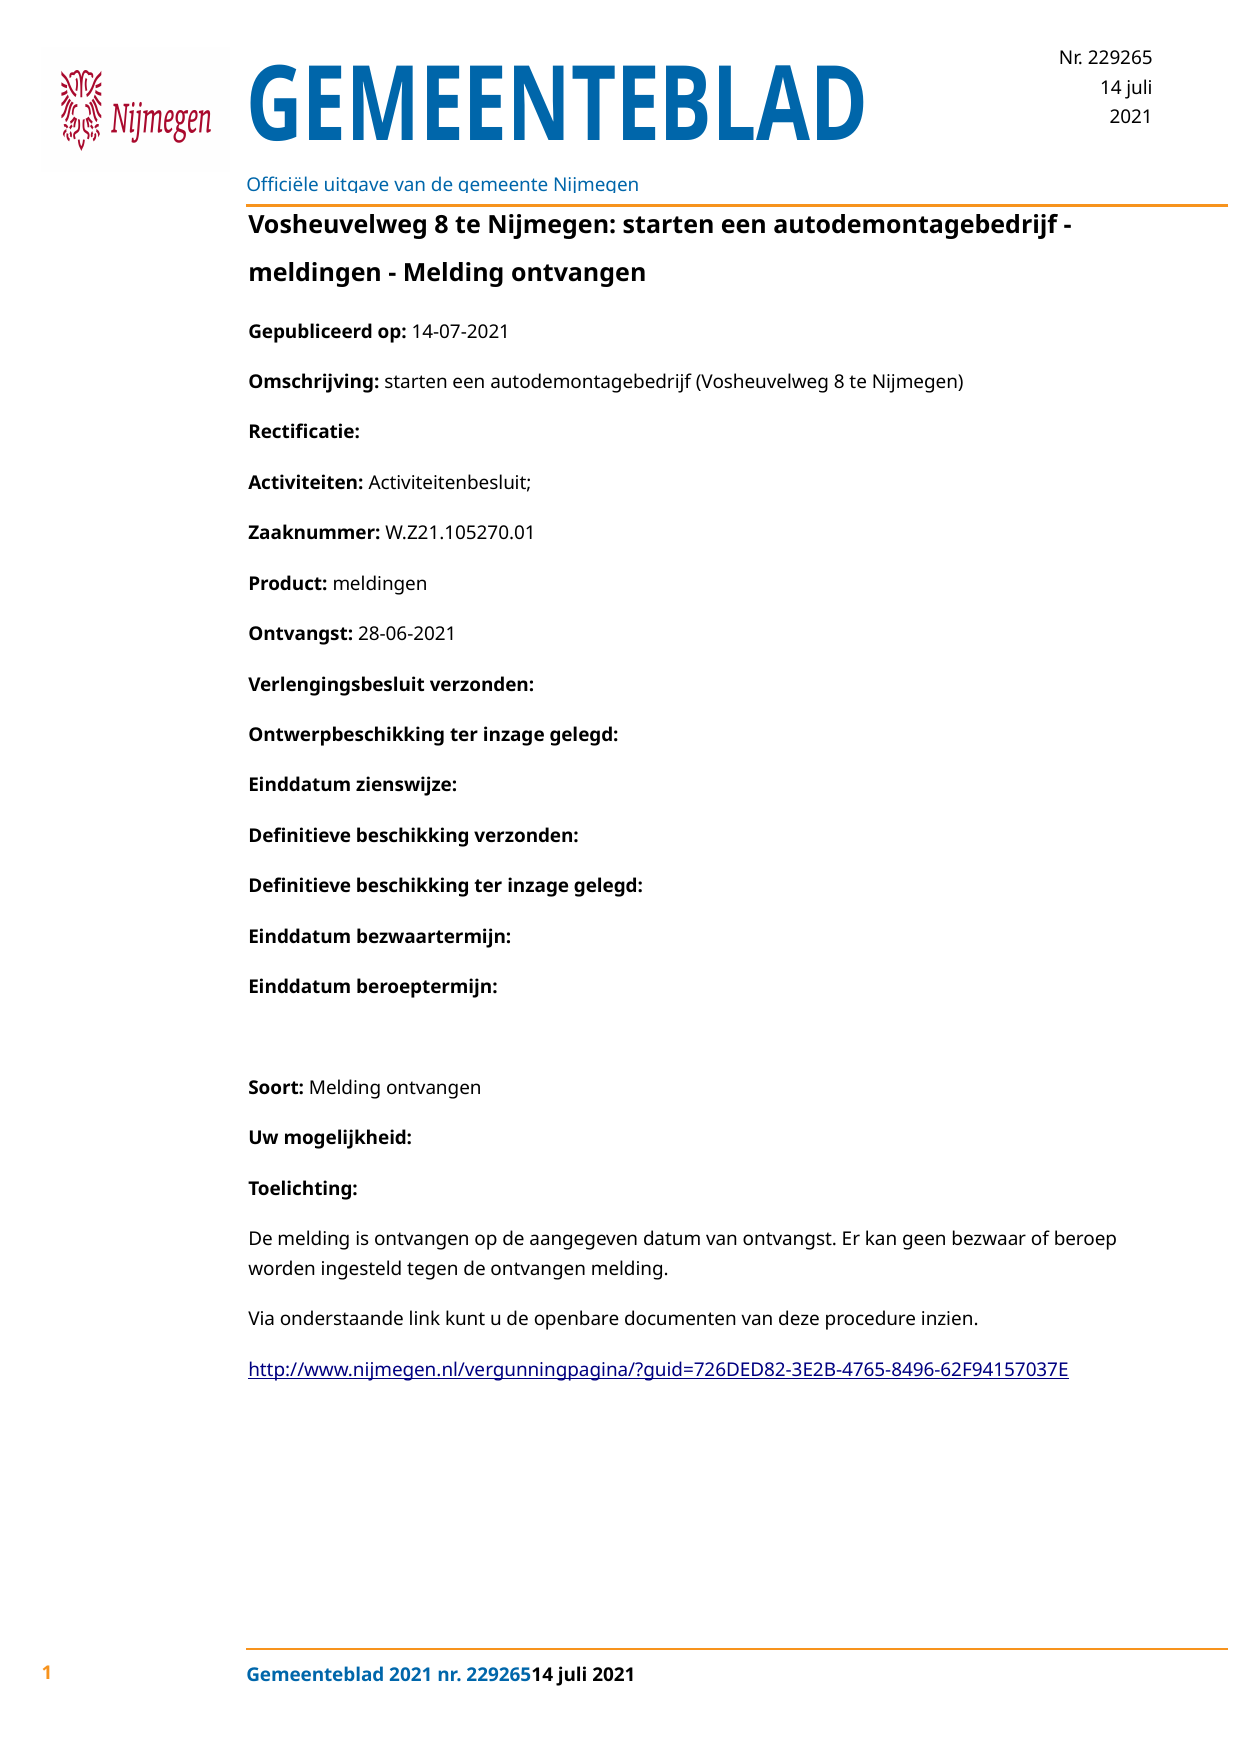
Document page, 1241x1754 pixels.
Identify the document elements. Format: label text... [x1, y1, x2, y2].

text Vosheuvelweg 8 te Nijmegen: starten een autodemontagebedrijf - meldingen - Melding ontvangen [248, 207, 1152, 288]
text Activiteiten: Activiteitenbesluit; [248, 469, 1152, 495]
text Soort: Melding ontvangen [248, 1074, 1152, 1100]
text Uw mogelijkheid: [248, 1124, 1152, 1150]
text Gepubliceerd op: 14-07-2021 [248, 318, 1152, 344]
text Product: meldingen [248, 570, 1152, 596]
text Rectificatie: [248, 419, 1152, 444]
text Einddatum bezwaartermijn: [248, 923, 1152, 949]
text Verlengingsbesluit verzonden: [248, 671, 1152, 697]
text Via onderstaande link kunt u de openbare documenten van deze procedure inzien. [248, 1305, 1152, 1331]
text Definitieve beschikking verzonden: [248, 822, 1152, 848]
text Toelichting: [248, 1175, 1152, 1201]
text http://www.nijmegen.nl/vergunningpagina/?guid=726DED82-3E2B-4765-8496-62F94157037E [248, 1356, 1152, 1382]
text Einddatum beroeptermijn: [248, 973, 1152, 999]
picture [41, 47, 231, 172]
text Zaaknummer: W.Z21.105270.01 [248, 519, 1152, 545]
text Einddatum zienswijze: [248, 772, 1152, 797]
text Definitieve beschikking ter inzage gelegd: [248, 872, 1152, 898]
text Ontwerpbeschikking ter inzage gelegd: [248, 721, 1152, 747]
text Omschrijving: starten een autodemontagebedrijf (Vosheuvelweg 8 te Nijmegen) [248, 368, 1152, 394]
text De melding is ontvangen op de aangegeven datum van ontvangst. Er kan geen bezwaar of beroep worden ingesteld tegen de ontvangen melding. [248, 1225, 1152, 1281]
text Ontvangst: 28-06-2021 [248, 620, 1152, 646]
